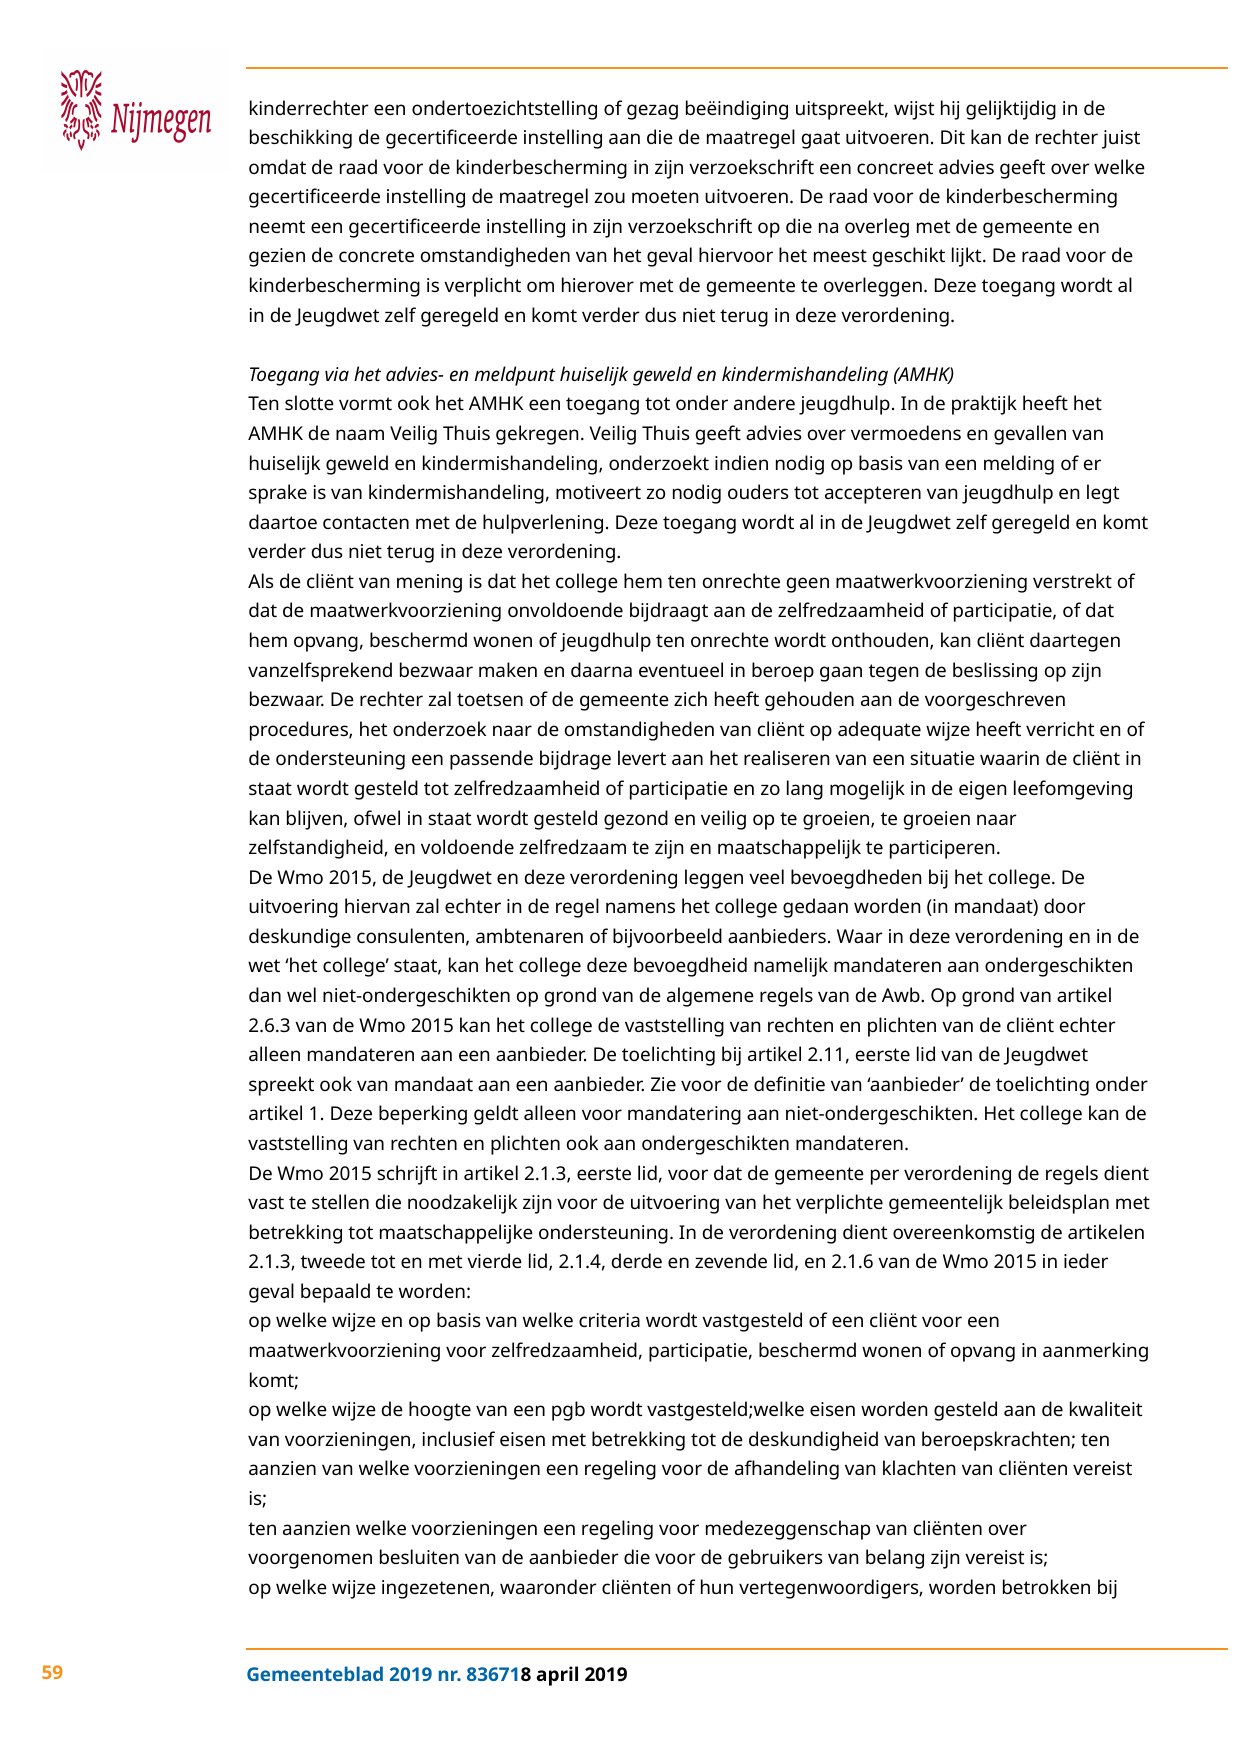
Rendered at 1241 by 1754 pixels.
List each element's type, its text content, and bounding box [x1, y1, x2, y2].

text De Wmo 2015, de Jeugdwet en deze verordening leggen veel bevoegdheden bij het college. De uitvoering hiervan zal echter in de regel namens het college gedaan worden (in mandaat) door deskundige consulenten, ambtenaren of bijvoorbeeld aanbieders. Waar in deze verordening en in de wet ‘het college’ staat, kan het college deze bevoegdheid namelijk mandateren aan ondergeschikten dan wel niet-ondergeschikten op grond van de algemene regels van de Awb. Op grond van artikel 2.6.3 van de Wmo 2015 kan het college de vaststelling van rechten en plichten van de cliënt echter alleen mandateren aan een aanbieder. De toelichting bij artikel 2.11, eerste lid van de Jeugdwet spreekt ook van mandaat aan een aanbieder. Zie voor de definitie van ‘aanbieder’ de toelichting onder artikel 1. Deze beperking geldt alleen voor mandatering aan niet-ondergeschikten. Het college kan de vaststelling van rechten en plichten ook aan ondergeschikten mandateren. [248, 864, 1152, 1156]
picture [41, 47, 231, 172]
text kinderrechter een ondertoezichtstelling of gezag beëindiging uitspreekt, wijst hij gelijktijdig in de beschikking de gecertificeerde instelling aan die de maatregel gaat uitvoeren. Dit kan de rechter juist omdat de raad voor de kinderbescherming in zijn verzoekschrift een concreet advies geeft over welke gecertificeerde instelling de maatregel zou moeten uitvoeren. De raad voor de kinderbescherming neemt een gecertificeerde instelling in zijn verzoekschrift op die na overleg met de gemeente en gezien de concrete omstandigheden van het geval hiervoor het meest geschikt lijkt. De raad voor de kinderbescherming is verplicht om hierover met de gemeente te overleggen. Deze toegang wordt al in de Jeugdwet zelf geregeld en komt verder dus niet terug in deze verordening. [248, 95, 1152, 328]
text ten aanzien welke voorzieningen een regeling voor medezeggenschap van cliënten over voorgenomen besluiten van de aanbieder die voor de gebruikers van belang zijn vereist is; [248, 1515, 1152, 1570]
text op welke wijze de hoogte van een pgb wordt vastgesteld;welke eisen worden gesteld aan de kwaliteit van voorzieningen, inclusief eisen met betrekking tot de deskundigheid van beroepskrachten; ten aanzien van welke voorzieningen een regeling voor de afhandeling van klachten van cliënten vereist is; [248, 1396, 1152, 1511]
text op welke wijze ingezetenen, waaronder cliënten of hun vertegenwoordigers, worden betrokken bij [248, 1574, 1152, 1600]
text op welke wijze en op basis van welke criteria wordt vastgesteld of een cliënt voor een maatwerkvoorziening voor zelfredzaamheid, participatie, beschermd wonen of opvang in aanmerking komt; [248, 1308, 1152, 1393]
text Toegang via het advies- en meldpunt huiselijk geweld en kindermishandeling (AMHK) [248, 361, 1152, 387]
text Als de cliënt van mening is dat het college hem ten onrechte geen maatwerkvoorziening verstrekt of dat de maatwerkvoorziening onvoldoende bijdraagt aan de zelfredzaamheid of participatie, of dat hem opvang, beschermd wonen of jeugdhulp ten onrechte wordt onthouden, kan cliënt daartegen vanzelfsprekend bezwaar maken en daarna eventueel in beroep gaan tegen de beslissing op zijn bezwaar. De rechter zal toetsen of de gemeente zich heeft gehouden aan de voorgeschreven procedures, het onderzoek naar de omstandigheden van cliënt op adequate wijze heeft verricht en of de ondersteuning een passende bijdrage levert aan het realiseren van een situatie waarin de cliënt in staat wordt gesteld tot zelfredzaamheid of participatie en zo lang mogelijk in de eigen leefomgeving kan blijven, ofwel in staat wordt gesteld gezond en veilig op te groeien, te groeien naar zelfstandigheid, en voldoende zelfredzaam te zijn en maatschappelijk te participeren. [248, 568, 1152, 860]
text Ten slotte vormt ook het AMHK een toegang tot onder andere jeugdhulp. In de praktijk heeft het AMHK de naam Veilig Thuis gekregen. Veilig Thuis geeft advies over vermoedens en gevallen van huiselijk geweld en kindermishandeling, onderzoekt indien nodig op basis van een melding of er sprake is van kindermishandeling, motiveert zo nodig ouders tot accepteren van jeugdhulp en legt daartoe contacten met de hulpverlening. Deze toegang wordt al in de Jeugdwet zelf geregeld en komt verder dus niet terug in deze verordening. [248, 391, 1152, 564]
text De Wmo 2015 schrijft in artikel 2.1.3, eerste lid, voor dat de gemeente per verordening de regels dient vast te stellen die noodzakelijk zijn voor de uitvoering van het verplichte gemeentelijk beleidsplan met betrekking tot maatschappelijke ondersteuning. In de verordening dient overeenkomstig de artikelen 2.1.3, tweede tot en met vierde lid, 2.1.4, derde en zevende lid, en 2.1.6 van de Wmo 2015 in ieder geval bepaald te worden: [248, 1160, 1152, 1304]
